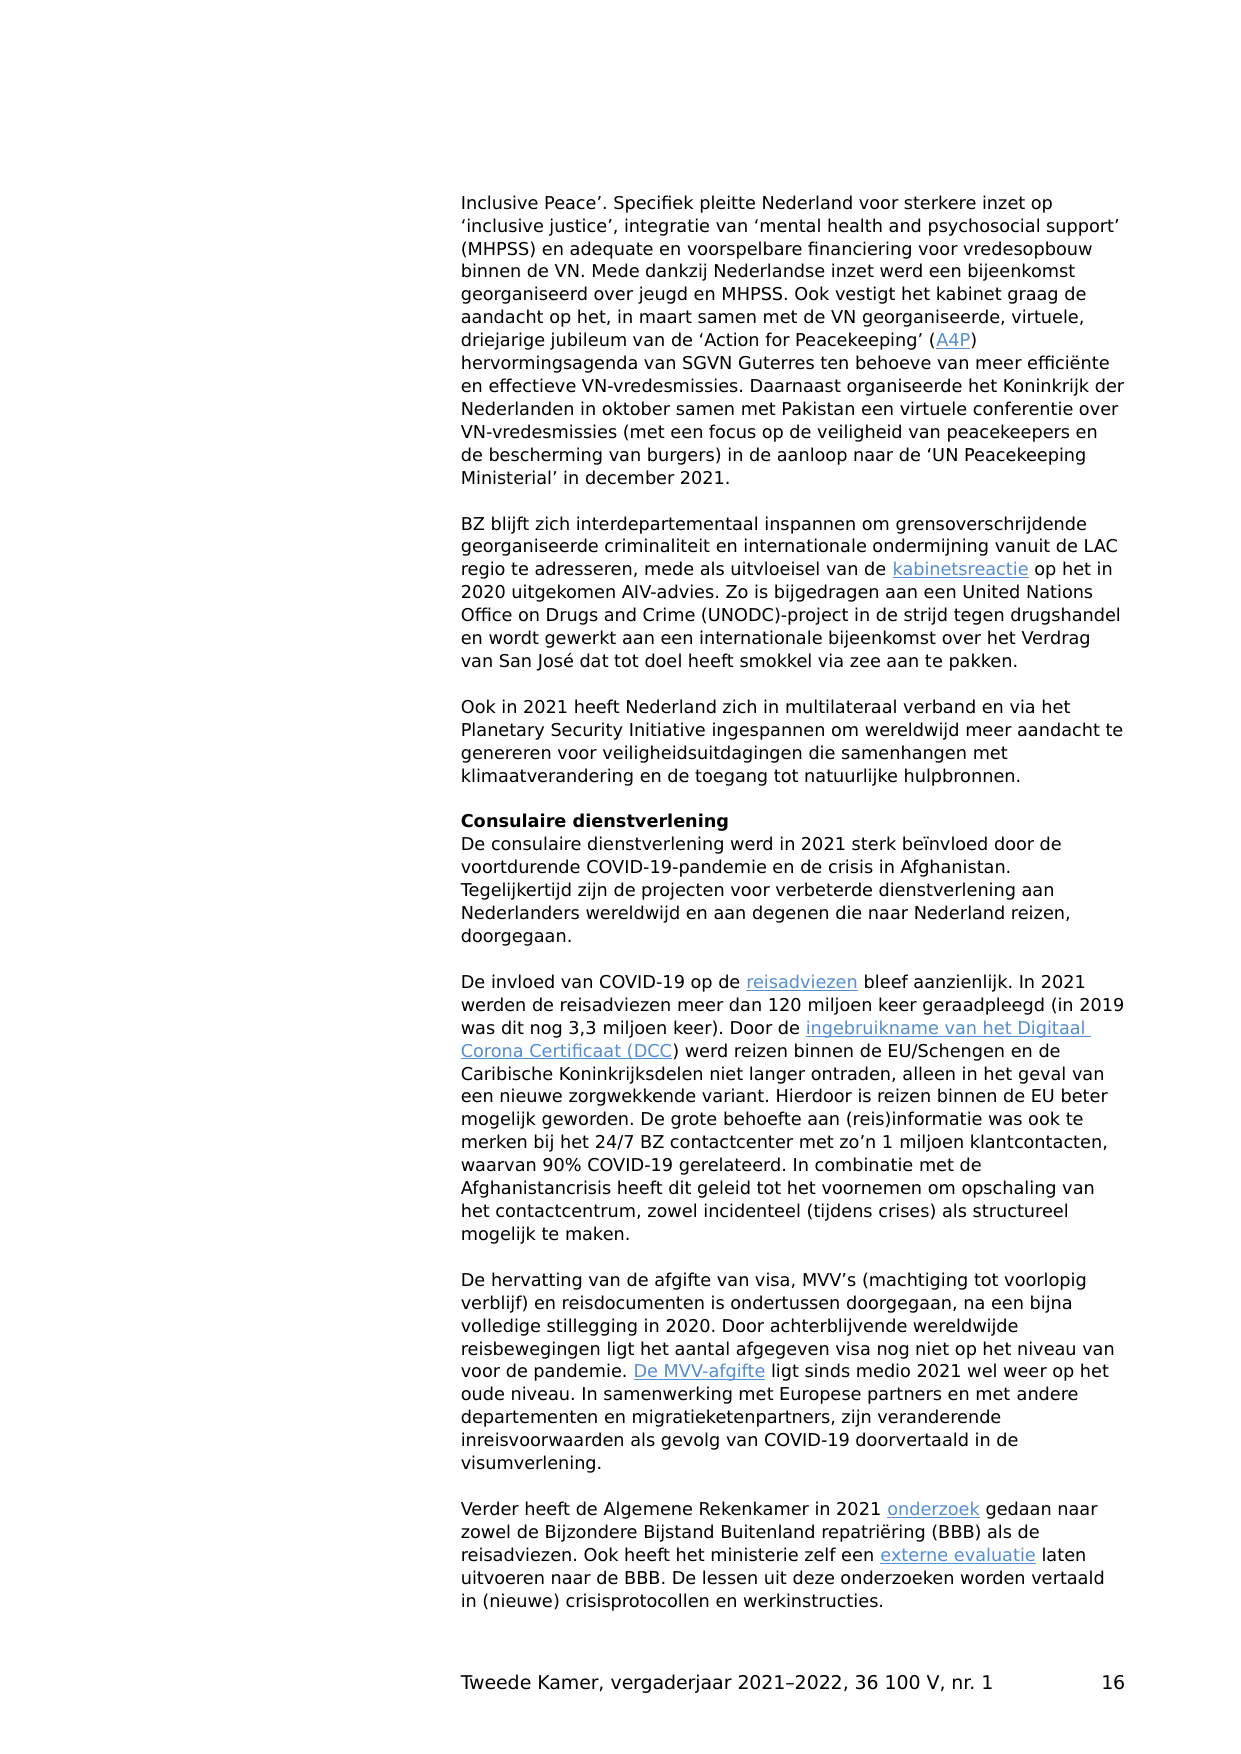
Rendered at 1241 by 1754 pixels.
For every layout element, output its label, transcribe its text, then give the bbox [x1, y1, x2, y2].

text De hervatting van de afgifte van visa, MVV’s (machtiging tot voorlopig verblijf) en reisdocumenten is ondertussen doorgegaan, na een bijna volledige stillegging in 2020. Door achterblijvende wereldwijde reisbewegingen ligt het aantal afgegeven visa nog niet op het niveau van voor de pandemie. De MVV-afgifte ligt sinds medio 2021 wel weer op het oude niveau. In samenwerking met Europese partners en met andere departementen en migratieketenpartners, zijn veranderende inreisvoorwaarden als gevolg van COVID-19 doorvertaald in de visumverlening. [461, 1268, 1125, 1474]
text Ook in 2021 heeft Nederland zich in multilateraal verband en via het Planetary Security Initiative ingespannen om wereldwijd meer aandacht te genereren voor veiligheidsuitdagingen die samenhangen met klimaatverandering en de toegang tot natuurlijke hulpbronnen. [461, 695, 1125, 787]
text BZ blijft zich interdepartementaal inspannen om grensoverschrijdende georganiseerde criminaliteit en internationale ondermijning vanuit de LAC regio te adresseren, mede als uitvloeisel van de kabinetsreactie op het in 2020 uitgekomen AIV-advies. Zo is bijgedragen aan een United Nations Office on Drugs and Crime (UNODC)-project in de strijd tegen drugshandel en wordt gewerkt aan een internationale bijeenkomst over het Verdrag van San José dat tot doel heeft smokkel via zee aan te pakken. [461, 512, 1125, 672]
text De invloed van COVID-19 op de reisadviezen bleef aanzienlijk. In 2021 werden de reisadviezen meer dan 120 miljoen keer geraadpleegd (in 2019 was dit nog 3,3 miljoen keer). Door de ingebruikname van het Digitaal Corona Certificaat (DCC) werd reizen binnen de EU/Schengen en de Caribische Koninkrijksdelen niet langer ontraden, alleen in het geval van een nieuwe zorgwekkende variant. Hierdoor is reizen binnen de EU beter mogelijk geworden. De grote behoefte aan (reis)informatie was ook te merken bij het 24/7 BZ contactcenter met zo’n 1 miljoen klantcontacten, waarvan 90% COVID-19 gerelateerd. In combinatie met de Afghanistancrisis heeft dit geleid tot het voornemen om opschaling van het contactcentrum, zowel incidenteel (tijdens crises) als structureel mogelijk te maken. [461, 970, 1125, 1245]
text Verder heeft de Algemene Rekenkamer in 2021 onderzoek gedaan naar zowel de Bijzondere Bijstand Buitenland repatriëring (BBB) als de reisadviezen. Ook heeft het ministerie zelf een externe evaluatie laten uitvoeren naar de BBB. De lessen uit deze onderzoeken worden vertaald in (nieuwe) crisisprotocollen en werkinstructies. [461, 1497, 1125, 1612]
text Inclusive Peace’. Specifiek pleitte Nederland voor sterkere inzet op ‘inclusive justice’, integratie van ‘mental health and psychosocial support’ (MHPSS) en adequate en voorspelbare financiering voor vredesopbouw binnen de VN. Mede dankzij Nederlandse inzet werd een bijeenkomst georganiseerd over jeugd en MHPSS. Ook vestigt het kabinet graag de aandacht op het, in maart samen met de VN georganiseerde, virtuele, driejarige jubileum van de ‘Action for Peacekeeping’ (A4P) hervormingsagenda van SGVN Guterres ten behoeve van meer efficiënte en effectieve VN-vredesmissies. Daarnaast organiseerde het Koninkrijk der Nederlanden in oktober samen met Pakistan een virtuele conferentie over VN-vredesmissies (met een focus op de veiligheid van peacekeepers en de bescherming van burgers) in de aanloop naar de ‘UN Peacekeeping Ministerial’ in december 2021. [461, 191, 1125, 489]
text Consulaire dienstverlening De consulaire dienstverlening werd in 2021 sterk beïnvloed door de voortdurende COVID-19-pandemie en de crisis in Afghanistan. Tegelijkertijd zijn de projecten voor verbeterde dienstverlening aan Nederlanders wereldwijd en aan degenen die naar Nederland reizen, doorgegaan. [461, 809, 1125, 947]
